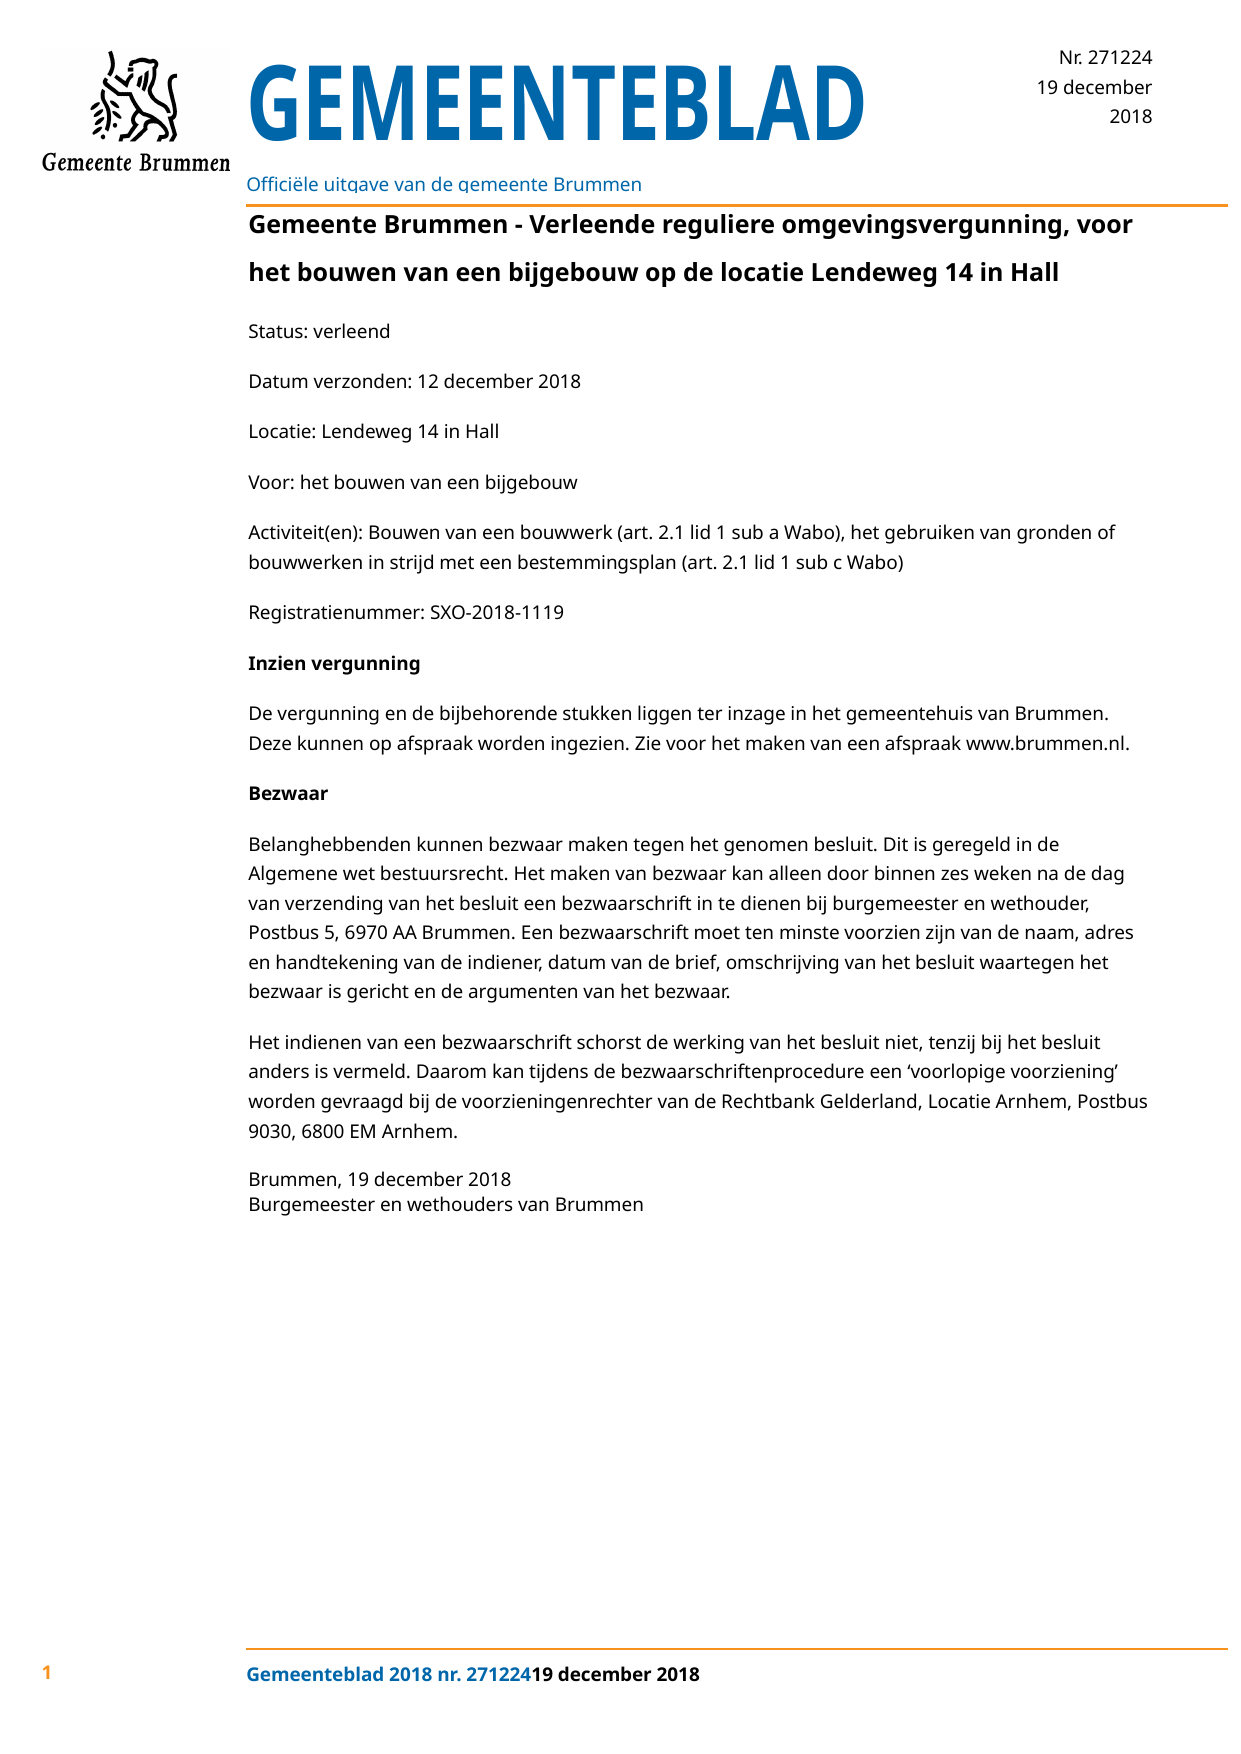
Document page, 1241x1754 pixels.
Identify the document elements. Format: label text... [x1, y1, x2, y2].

text Bezwaar [248, 780, 1152, 806]
text Belanghebbenden kunnen bezwaar maken tegen het genomen besluit. Dit is geregeld in de Algemene wet bestuursrecht. Het maken van bezwaar kan alleen door binnen zes weken na de dag van verzending van het besluit een bezwaarschrift in te dienen bij burgemeester en wethouder, Postbus 5, 6970 AA Brummen. Een bezwaarschrift moet ten minste voorzien zijn van de naam, adres en handtekening van de indiener, datum van de brief, omschrijving van het besluit waartegen het bezwaar is gericht en de argumenten van het bezwaar. [248, 831, 1152, 1004]
text Voor: het bouwen van een bijgebouw [248, 469, 1152, 495]
text De vergunning en de bijbehorende stukken liggen ter inzage in het gemeentehuis van Brummen. Deze kunnen op afspraak worden ingezien. Zie voor het maken van een afspraak www.brummen.nl. [248, 700, 1152, 756]
text Burgemeester en wethouders van Brummen [248, 1191, 1152, 1217]
text Status: verleend [248, 318, 1152, 344]
text Gemeente Brummen - Verleende reguliere omgevingsvergunning, voor het bouwen van een bijgebouw op de locatie Lendeweg 14 in Hall [248, 207, 1152, 288]
text Inzien vergunning [248, 650, 1152, 676]
text Brummen, 19 december 2018 [248, 1166, 1152, 1191]
text Registratienummer: SXO-2018-1119 [248, 599, 1152, 625]
text Datum verzonden: 12 december 2018 [248, 368, 1152, 394]
text Locatie: Lendeweg 14 in Hall [248, 419, 1152, 444]
picture [41, 47, 231, 172]
text Het indienen van een bezwaarschrift schorst de werking van het besluit niet, tenzij bij het besluit anders is vermeld. Daarom kan tijdens de bezwaarschriftenprocedure een ‘voorlopige voorziening’ worden gevraagd bij de voorzieningenrechter van de Rechtbank Gelderland, Locatie Arnhem, Postbus 9030, 6800 EM Arnhem. [248, 1029, 1152, 1144]
text Activiteit(en): Bouwen van een bouwwerk (art. 2.1 lid 1 sub a Wabo), het gebruiken van gronden of bouwwerken in strijd met een bestemmingsplan (art. 2.1 lid 1 sub c Wabo) [248, 519, 1152, 575]
